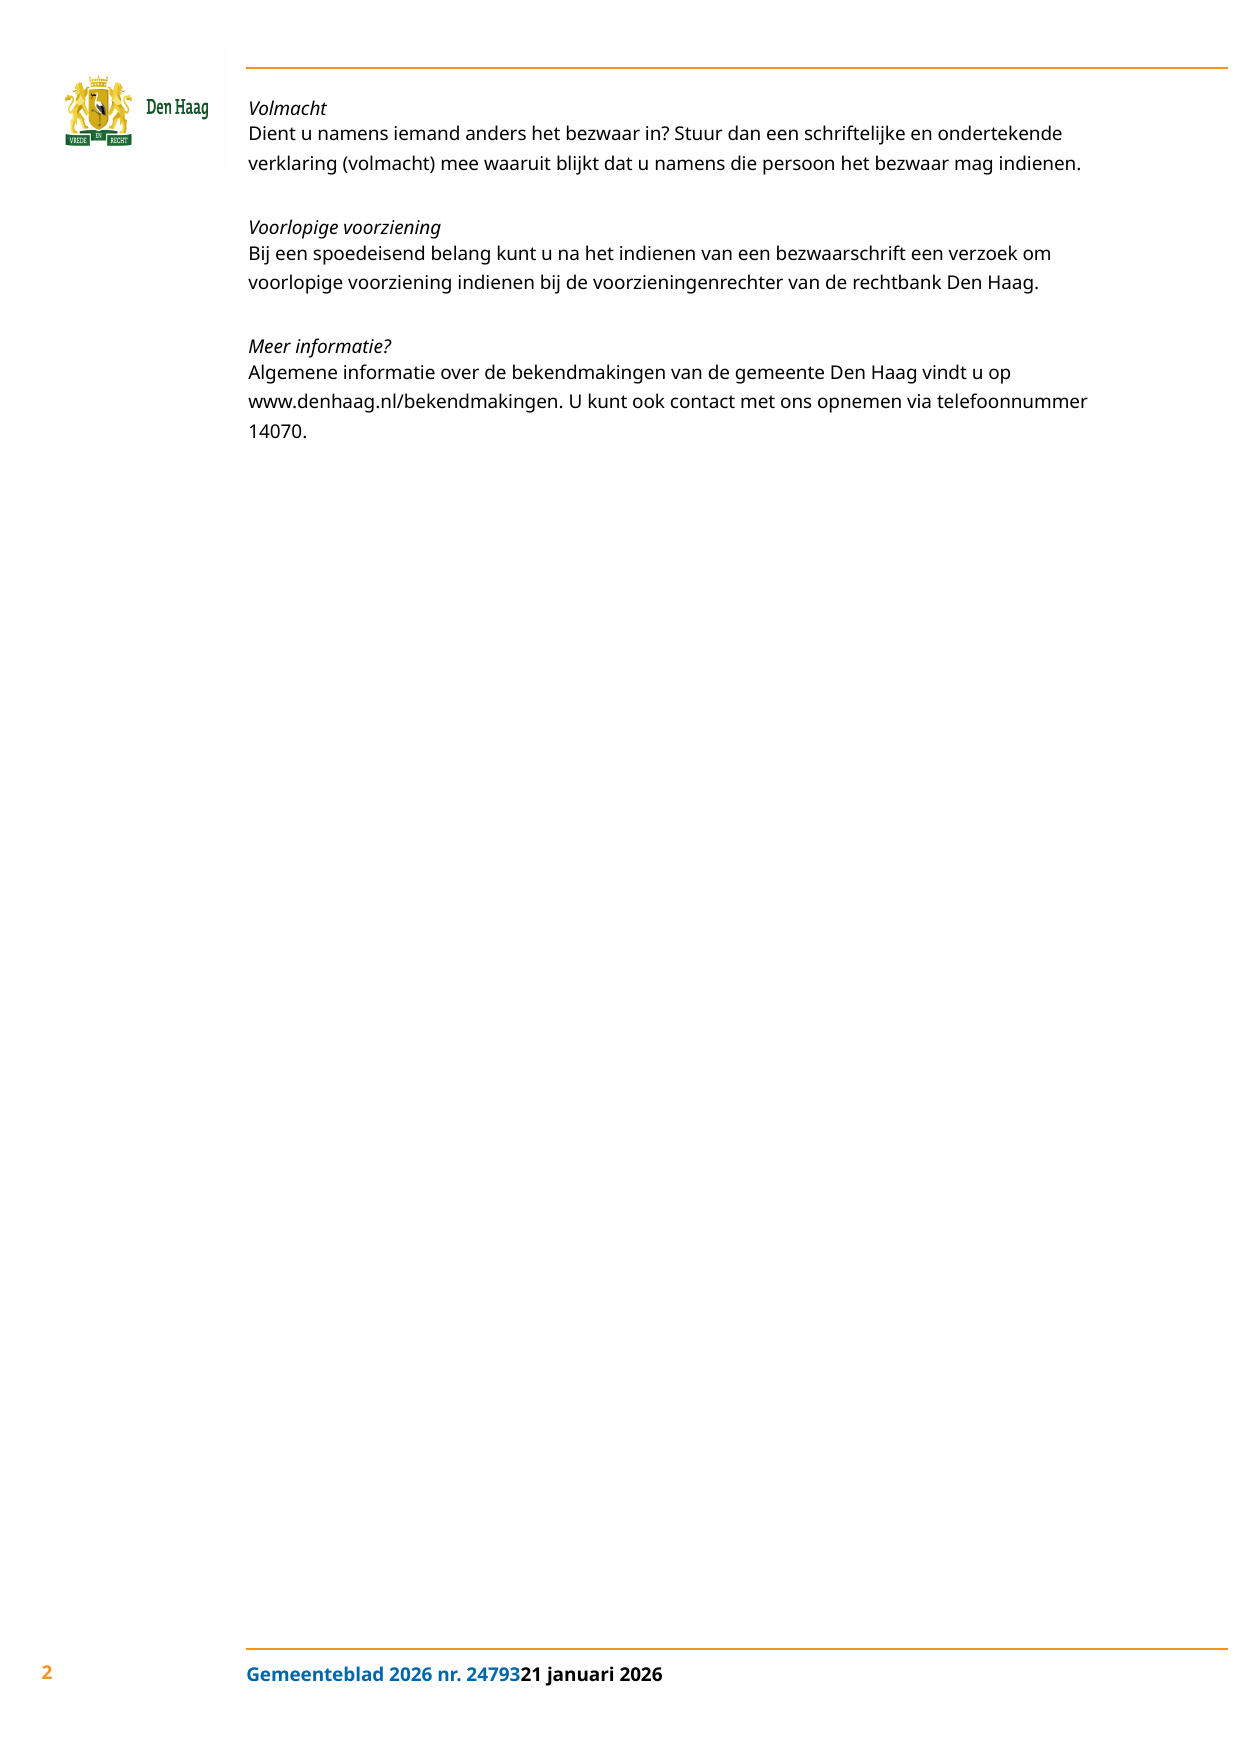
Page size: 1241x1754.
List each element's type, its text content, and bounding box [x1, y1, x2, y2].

picture [41, 47, 231, 172]
text Dient u namens iemand anders het bezwaar in? Stuur dan een schriftelijke en ondertekende verklaring (volmacht) mee waaruit blijkt dat u namens die persoon het bezwaar mag indienen. [248, 121, 1152, 176]
text Bij een spoedeisend belang kunt u na het indienen van een bezwaarschrift een verzoek om voorlopige voorziening indienen bij de voorzieningenrechter van de rechtbank Den Haag. [248, 240, 1152, 295]
text Voorlopige voorziening [248, 214, 1152, 240]
text Volmacht [248, 95, 1152, 121]
text Algemene informatie over de bekendmakingen van de gemeente Den Haag vindt u op www.denhaag.nl/bekendmakingen. U kunt ook contact met ons opnemen via telefoonnummer 14070. [248, 359, 1152, 444]
text Meer informatie? [248, 333, 1152, 359]
